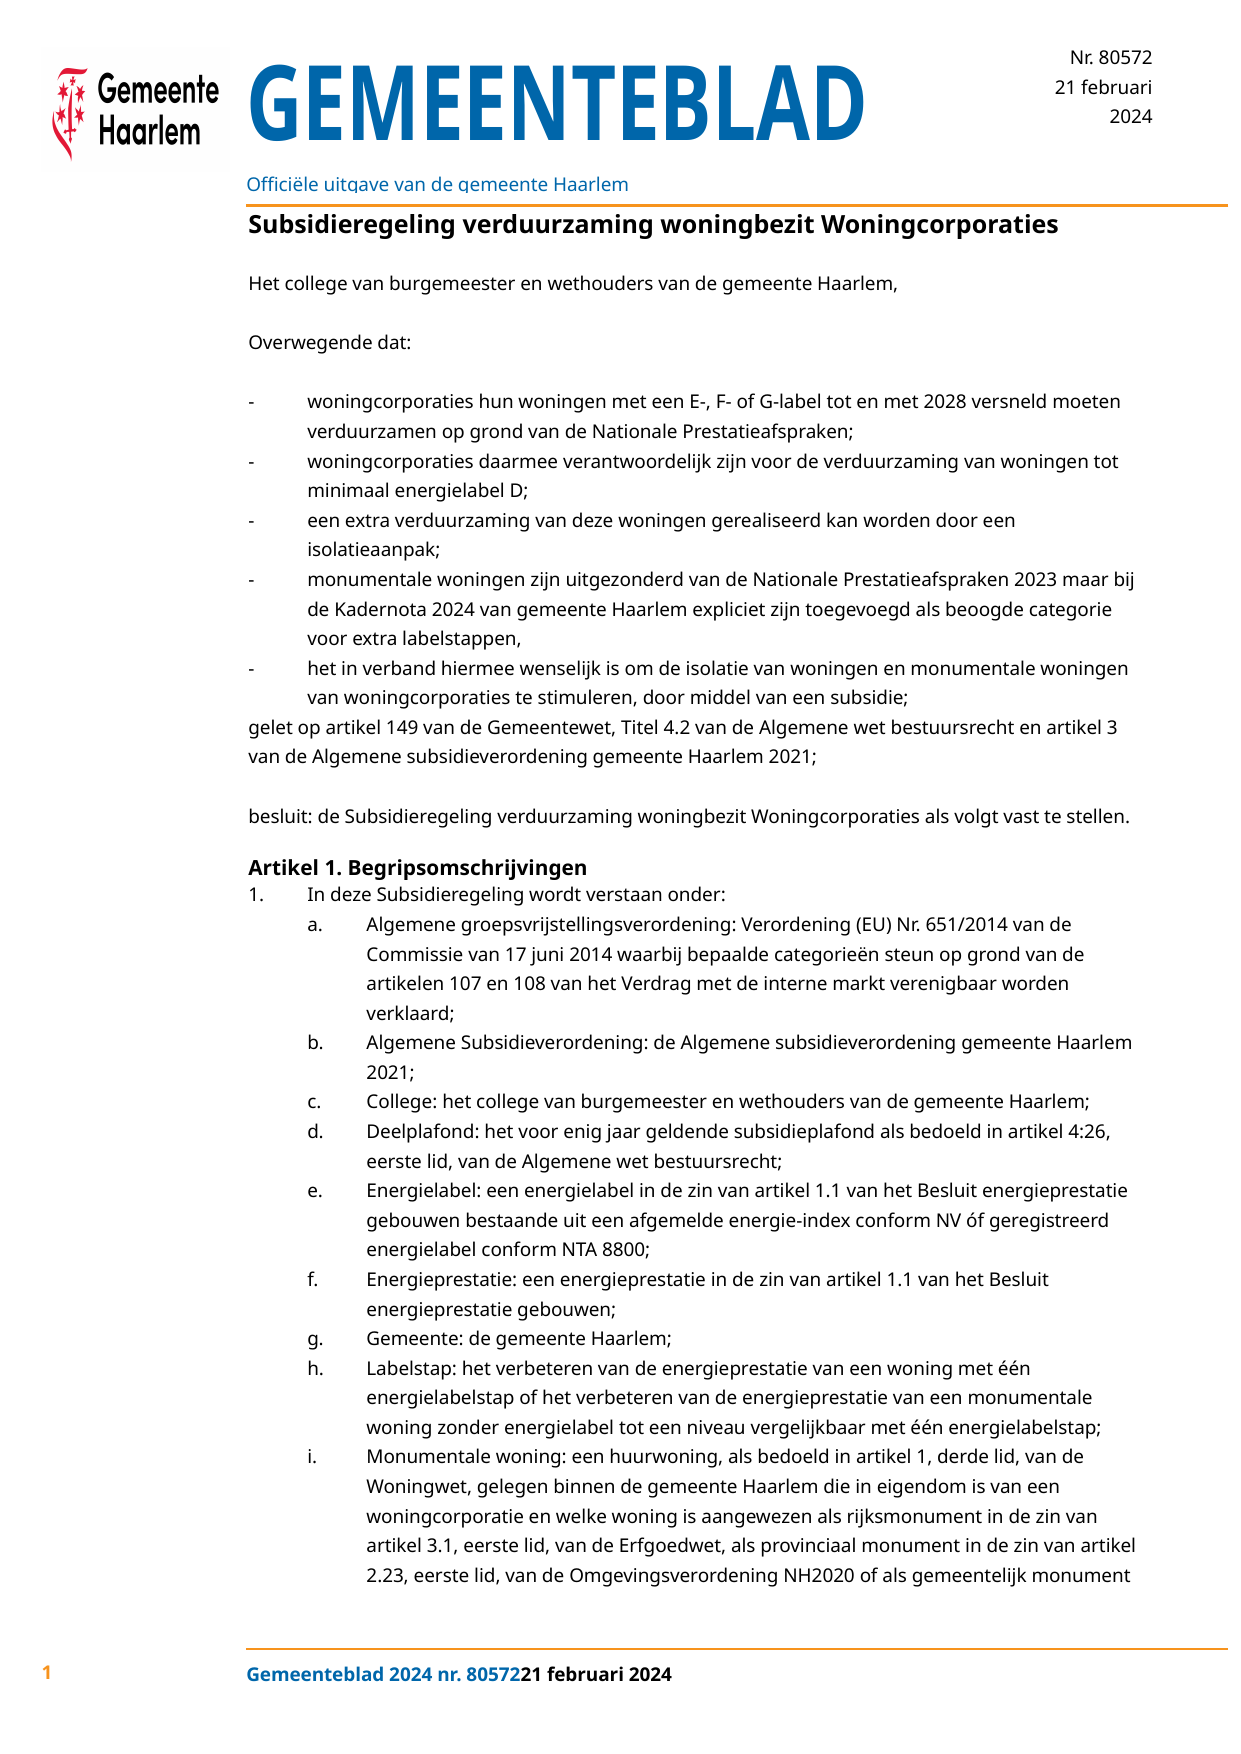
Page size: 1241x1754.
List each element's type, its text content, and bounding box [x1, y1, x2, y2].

list Deelplafond: het voor enig jaar geldende subsidieplafond als bedoeld in artikel 4:26, eerste lid, van de Algemene wet bestuursrecht; [307, 1118, 1152, 1174]
text Overwegende dat: [248, 329, 1152, 355]
list het in verband hiermee wenselijk is om de isolatie van woningen en monumentale woningen van woningcorporaties te stimuleren, door middel van een subsidie; [248, 655, 1152, 710]
list Energielabel: een energielabel in de zin van artikel 1.1 van het Besluit energieprestatie gebouwen bestaande uit een afgemelde energie-index conform NV óf geregistreerd energielabel conform NTA 8800; [307, 1177, 1152, 1262]
list Labelstap: het verbeteren van de energieprestatie van een woning met één energielabelstap of het verbeteren van de energieprestatie van een monumentale woning zonder energielabel tot een niveau vergelijkbaar met één energielabelstap; [307, 1355, 1152, 1440]
list Algemene groepsvrijstellingsverordening: Verordening (EU) Nr. 651/2014 van de Commissie van 17 juni 2014 waarbij bepaalde categorieën steun op grond van de artikelen 107 en 108 van het Verdrag met de interne markt verenigbaar worden verklaard; [307, 911, 1152, 1026]
text gelet op artikel 149 van de Gemeentewet, Titel 4.2 van de Algemene wet bestuursrecht en artikel 3 van de Algemene subsidieverordening gemeente Haarlem 2021; [248, 714, 1152, 769]
list woningcorporaties daarmee verantwoordelijk zijn voor de verduurzaming van woningen tot minimaal energielabel D; [248, 448, 1152, 503]
list In deze Subsidieregeling wordt verstaan onder: [248, 882, 1152, 907]
text besluit: de Subsidieregeling verduurzaming woningbezit Woningcorporaties als volgt vast te stellen. [248, 803, 1152, 828]
list Energieprestatie: een energieprestatie in de zin van artikel 1.1 van het Besluit energieprestatie gebouwen; [307, 1266, 1152, 1322]
list Algemene Subsidieverordening: de Algemene subsidieverordening gemeente Haarlem 2021; [307, 1029, 1152, 1085]
list Gemeente: de gemeente Haarlem; [307, 1325, 1152, 1351]
list College: het college van burgemeester en wethouders van de gemeente Haarlem; [307, 1089, 1152, 1114]
text Artikel 1. Begripsomschrijvingen [248, 853, 1152, 882]
text Subsidieregeling verduurzaming woningbezit Woningcorporaties [248, 207, 1152, 241]
list monumentale woningen zijn uitgezonderd van de Nationale Prestatieafspraken 2023 maar bij de Kadernota 2024 van gemeente Haarlem expliciet zijn toegevoegd als beoogde categorie voor extra labelstappen, [248, 566, 1152, 651]
list Monumentale woning: een huurwoning, als bedoeld in artikel 1, derde lid, van de Woningwet, gelegen binnen de gemeente Haarlem die in eigendom is van een woningcorporatie en welke woning is aangewezen als rijksmonument in de zin van artikel 3.1, eerste lid, van de Erfgoedwet, als provinciaal monument in de zin van artikel 2.23, eerste lid, van de Omgevingsverordening NH2020 of als gemeentelijk monument [307, 1444, 1152, 1588]
text Het college van burgemeester en wethouders van de gemeente Haarlem, [248, 270, 1152, 296]
picture [41, 47, 231, 172]
list een extra verduurzaming van deze woningen gerealiseerd kan worden door een isolatieaanpak; [248, 507, 1152, 562]
list woningcorporaties hun woningen met een E-, F- of G-label tot en met 2028 versneld moeten verduurzamen op grond van de Nationale Prestatieafspraken; [248, 389, 1152, 444]
